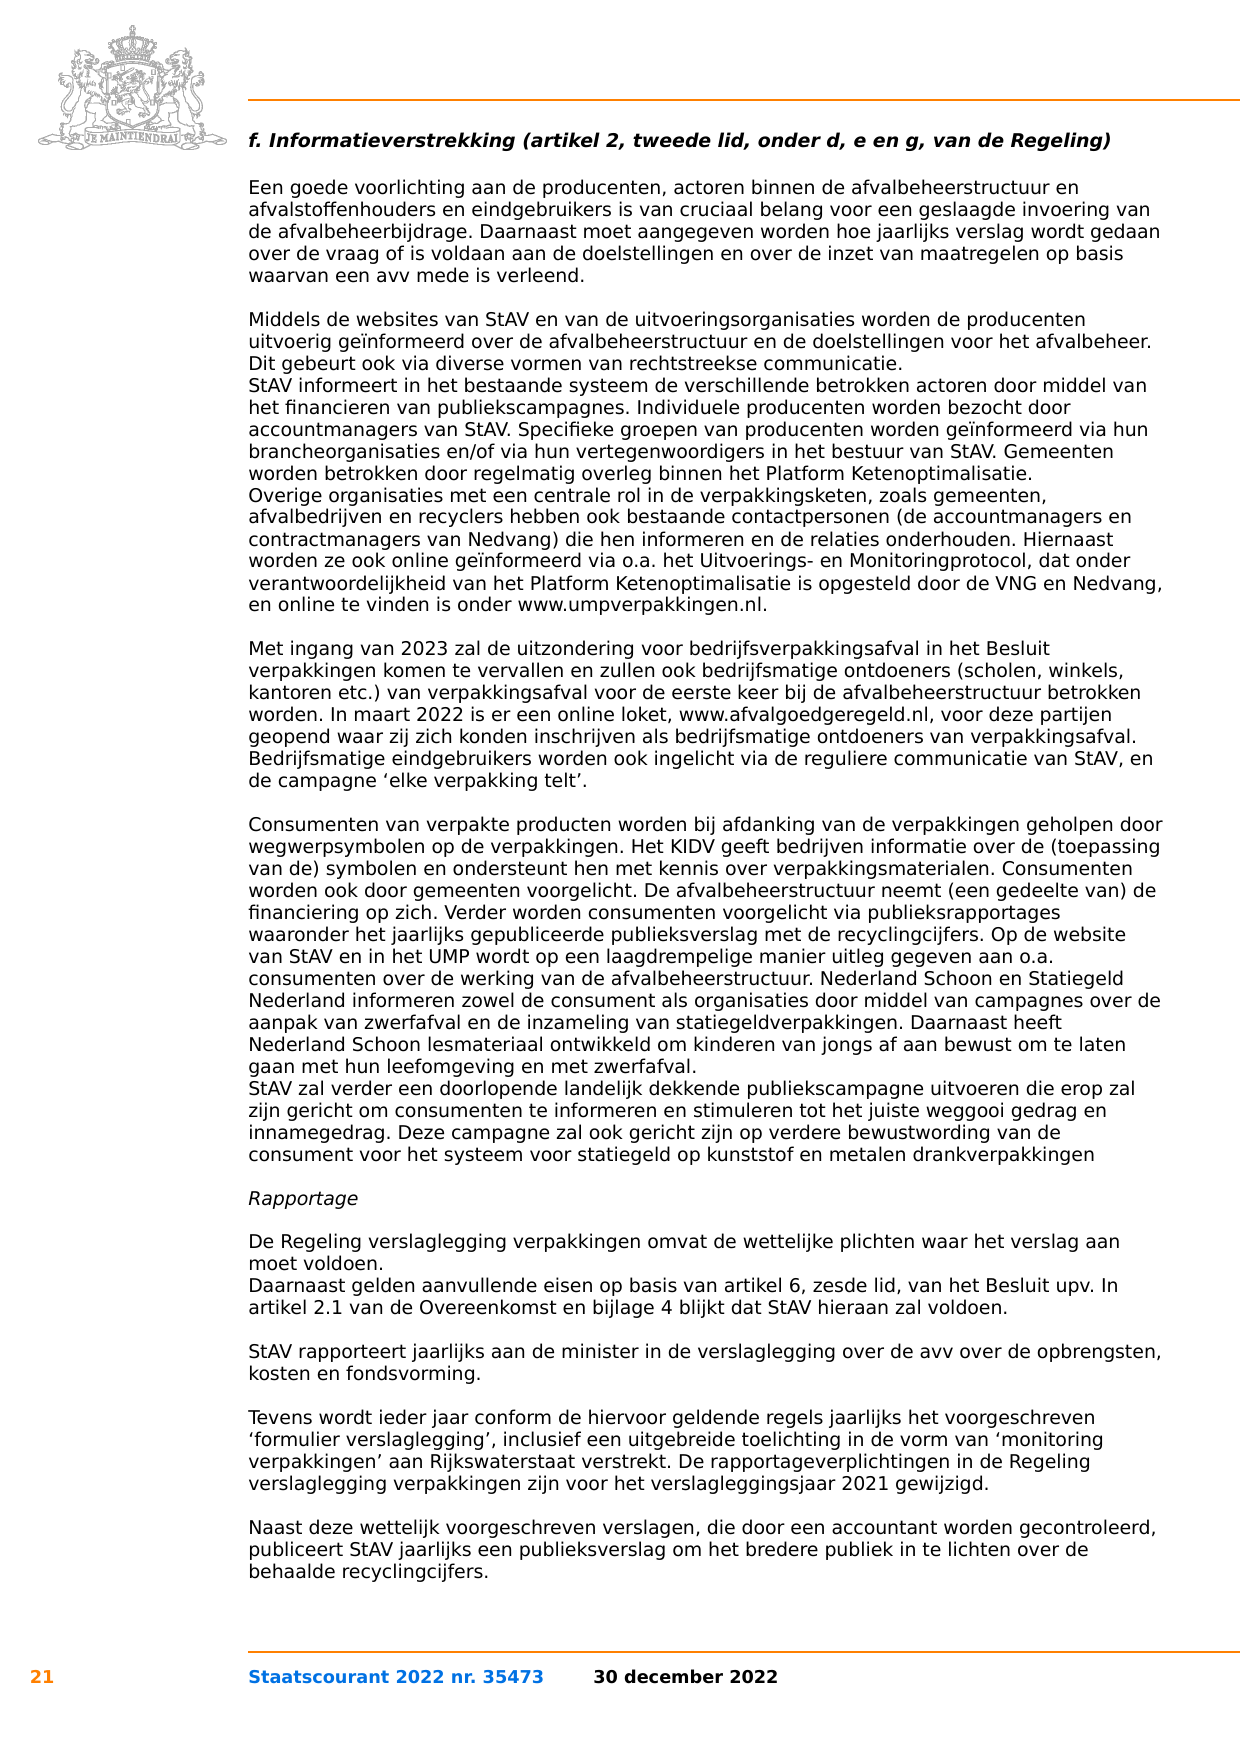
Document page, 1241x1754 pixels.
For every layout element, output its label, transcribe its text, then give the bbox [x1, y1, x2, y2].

text StAV informeert in het bestaande systeem de verschillende betrokken actoren door middel van het financieren van publiekscampagnes. Individuele producenten worden bezocht door accountmanagers van StAV. Specifieke groepen van producenten worden geïnformeerd via hun brancheorganisaties en/of via hun vertegenwoordigers in het bestuur van StAV. Gemeenten worden betrokken door regelmatig overleg binnen het Platform Ketenoptimalisatie. [248, 374, 1163, 484]
text StAV zal verder een doorlopende landelijk dekkende publiekscampagne uitvoeren die erop zal zijn gericht om consumenten te informeren en stimuleren tot het juiste weggooi gedrag en innamegedrag. Deze campagne zal ook gericht zijn op verdere bewustwording van de consument voor het systeem voor statiegeld op kunststof en metalen drankverpakkingen [248, 1078, 1163, 1166]
text Met ingang van 2023 zal de uitzondering voor bedrijfsverpakkingsafval in het Besluit verpakkingen komen te vervallen en zullen ook bedrijfsmatige ontdoeners (scholen, winkels, kantoren etc.) van verpakkingsafval voor de eerste keer bij de afvalbeheerstructuur betrokken worden. In maart 2022 is er een online loket, www.afvalgoedgeregeld.nl, voor deze partijen geopend waar zij zich konden inschrijven als bedrijfsmatige ontdoeners van verpakkingsafval. Bedrijfsmatige eindgebruikers worden ook ingelicht via de reguliere communicatie van StAV, en de campagne ‘elke verpakking telt’. [248, 638, 1163, 792]
text Overige organisaties met een centrale rol in de verpakkingsketen, zoals gemeenten, afvalbedrijven en recyclers hebben ook bestaande contactpersonen (de accountmanagers en contractmanagers van Nedvang) die hen informeren en de relaties onderhouden. Hiernaast worden ze ook online geïnformeerd via o.a. het Uitvoerings- en Monitoringprotocol, dat onder verantwoordelijkheid van het Platform Ketenoptimalisatie is opgesteld door de VNG en Nedvang, en online te vinden is onder www.umpverpakkingen.nl. [248, 484, 1163, 616]
text Een goede voorlichting aan de producenten, actoren binnen de afvalbeheerstructuur en afvalstoffenhouders en eindgebruikers is van cruciaal belang voor een geslaagde invoering van de afvalbeheerbijdrage. Daarnaast moet aangegeven worden hoe jaarlijks verslag wordt gedaan over de vraag of is voldaan aan de doelstellingen en over de inzet van maatregelen op basis waarvan een avv mede is verleend. [248, 177, 1163, 287]
text Naast deze wettelijk voorgeschreven verslagen, die door een accountant worden gecontroleerd, publiceert StAV jaarlijks een publieksverslag om het bredere publiek in te lichten over de behaalde recyclingcijfers. [248, 1517, 1163, 1583]
subtitle Rapportage [248, 1187, 1163, 1209]
text Middels de websites van StAV en van de uitvoeringsorganisaties worden de producenten uitvoerig geïnformeerd over de afvalbeheerstructuur en de doelstellingen voor het afvalbeheer. Dit gebeurt ook via diverse vormen van rechtstreekse communicatie. [248, 309, 1163, 374]
text Daarnaast gelden aanvullende eisen op basis van artikel 6, zesde lid, van het Besluit upv. In artikel 2.1 van de Overeenkomst en bijlage 4 blijkt dat StAV hieraan zal voldoen. [248, 1275, 1163, 1319]
text Consumenten van verpakte producten worden bij afdanking van de verpakkingen geholpen door wegwerpsymbolen op de verpakkingen. Het KIDV geeft bedrijven informatie over de (toepassing van de) symbolen en ondersteunt hen met kennis over verpakkingsmaterialen. Consumenten worden ook door gemeenten voorgelicht. De afvalbeheerstructuur neemt (een gedeelte van) de financiering op zich. Verder worden consumenten voorgelicht via publieksrapportages waaronder het jaarlijks gepubliceerde publieksverslag met de recyclingcijfers. Op de website van StAV en in het UMP wordt op een laagdrempelige manier uitleg gegeven aan o.a. consumenten over de werking van de afvalbeheerstructuur. Nederland Schoon en Statiegeld Nederland informeren zowel de consument als organisaties door middel van campagnes over de aanpak van zwerfafval en de inzameling van statiegeldverpakkingen. Daarnaast heeft Nederland Schoon lesmateriaal ontwikkeld om kinderen van jongs af aan bewust om te laten gaan met hun leefomgeving en met zwerfafval. [248, 814, 1163, 1078]
picture [38, 25, 227, 150]
subtitle f. Informatieverstrekking (artikel 2, tweede lid, onder d, e en g, van de Regeling) [248, 130, 1163, 152]
text De Regeling verslaglegging verpakkingen omvat de wettelijke plichten waar het verslag aan moet voldoen. [248, 1231, 1163, 1275]
text Tevens wordt ieder jaar conform de hiervoor geldende regels jaarlijks het voorgeschreven ‘formulier verslaglegging’, inclusief een uitgebreide toelichting in de vorm van ‘monitoring verpakkingen’ aan Rijkswaterstaat verstrekt. De rapportageverplichtingen in de Regeling verslaglegging verpakkingen zijn voor het verslagleggingsjaar 2021 gewijzigd. [248, 1407, 1163, 1495]
text StAV rapporteert jaarlijks aan de minister in de verslaglegging over de avv over de opbrengsten, kosten en fondsvorming. [248, 1341, 1163, 1385]
